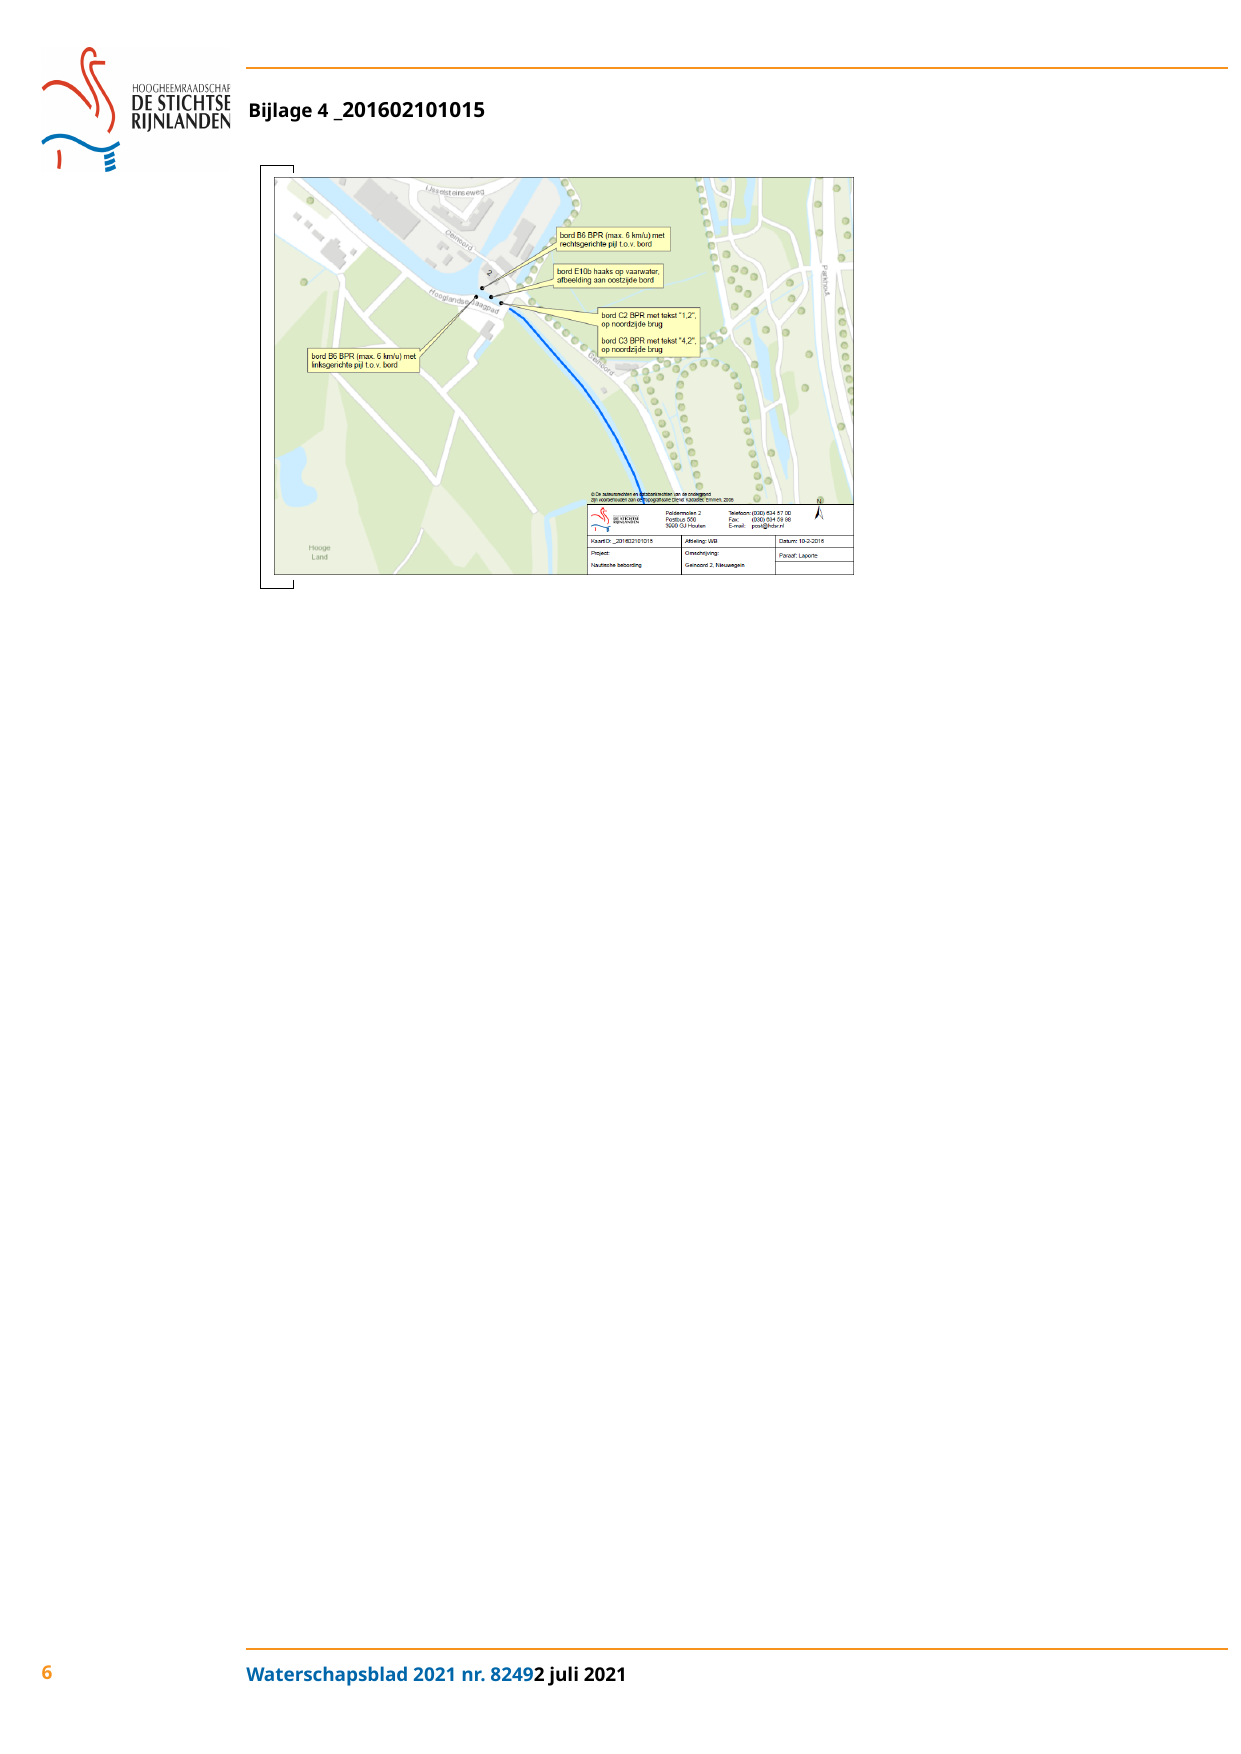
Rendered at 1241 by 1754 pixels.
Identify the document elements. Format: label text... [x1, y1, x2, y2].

picture [268, 173, 860, 580]
text Bijlage 4 _201602101015 [248, 95, 1152, 123]
picture [41, 47, 231, 172]
